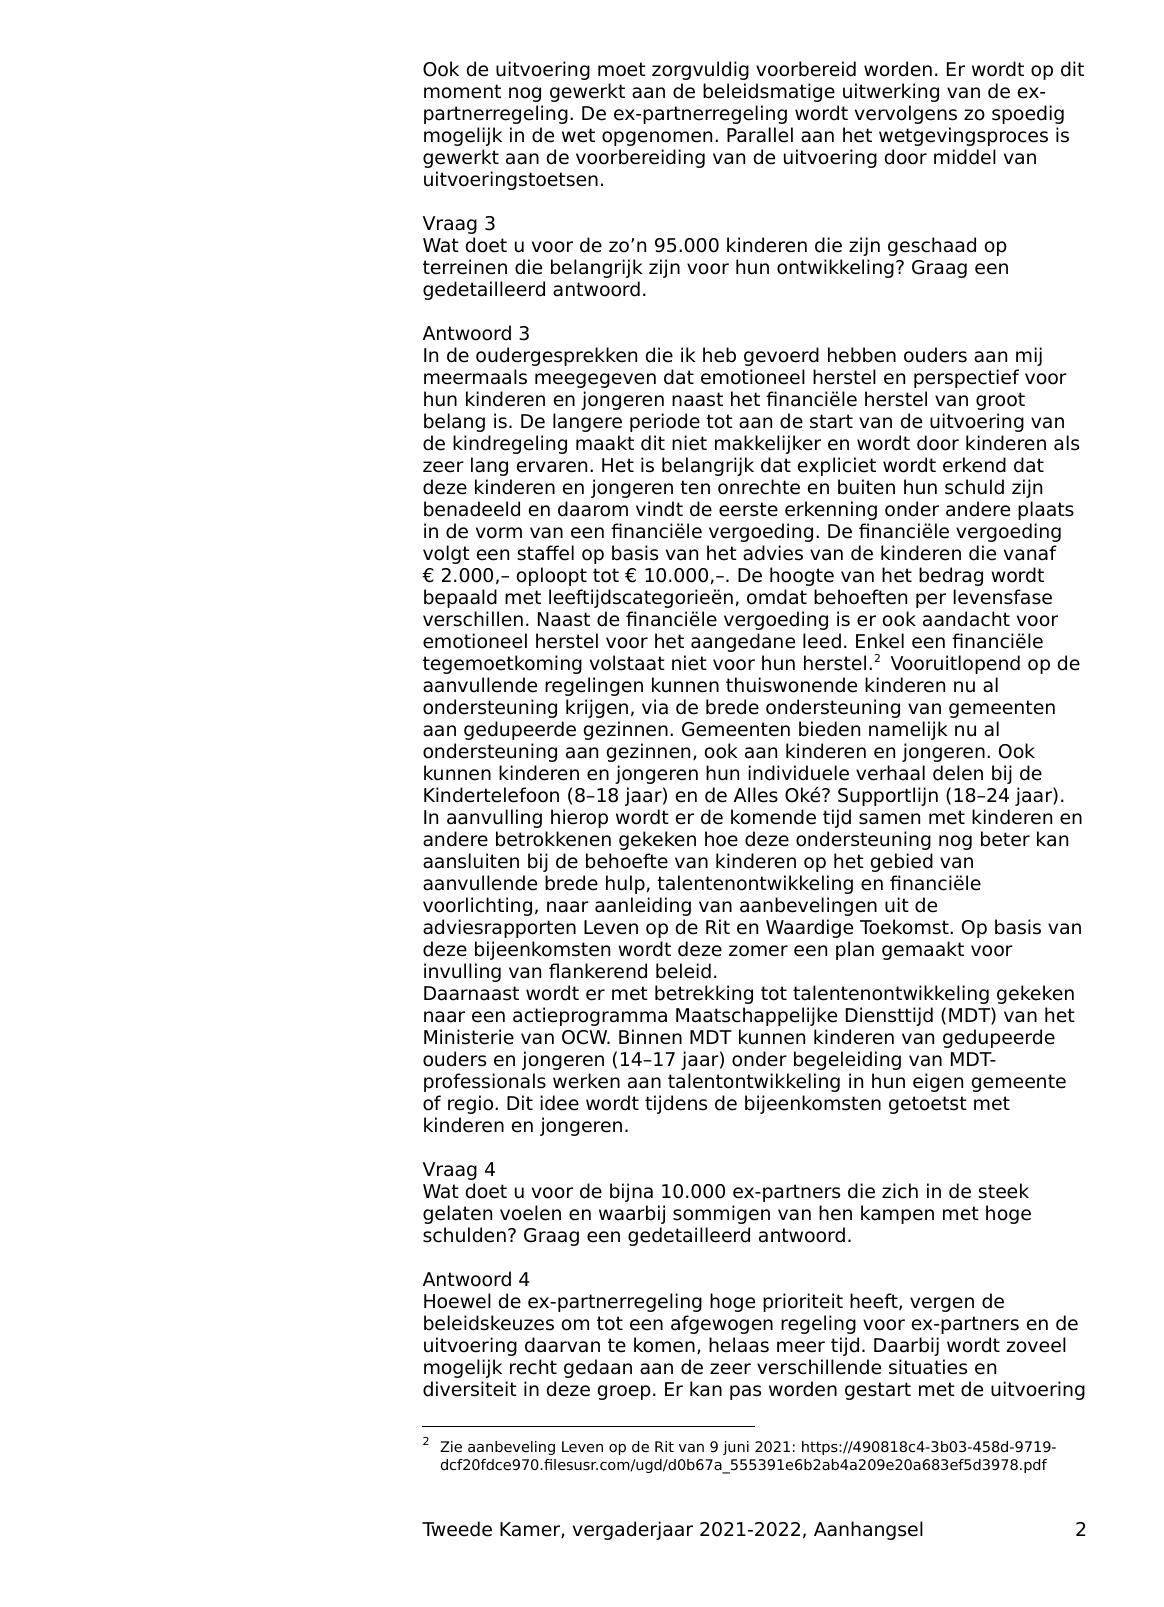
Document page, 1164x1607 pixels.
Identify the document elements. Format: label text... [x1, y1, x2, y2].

text In de oudergesprekken die ik heb gevoerd hebben ouders aan mij meermaals meegegeven dat emotioneel herstel en perspectief voor hun kinderen en jongeren naast het financiële herstel van groot belang is. De langere periode tot aan de start van de uitvoering van de kindregeling maakt dit niet makkelijker en wordt door kinderen als zeer lang ervaren. Het is belangrijk dat expliciet wordt erkend dat deze kinderen en jongeren ten onrechte en buiten hun schuld zijn benadeeld en daarom vindt de eerste erkenning onder andere plaats in de vorm van een financiële vergoeding. De financiële vergoeding volgt een staffel op basis van het advies van de kinderen die vanaf € 2.000,– oploopt tot € 10.000,–. De hoogte van het bedrag wordt bepaald met leeftijdscategorieën, omdat behoeften per levensfase verschillen. Naast de financiële vergoeding is er ook aandacht voor emotioneel herstel voor het aangedane leed. Enkel een financiële tegemoetkoming volstaat niet voor hun herstel. Vooruitlopend op de aanvullende regelingen kunnen thuiswonende kinderen nu al ondersteuning krijgen, via de brede ondersteuning van gemeenten aan gedupeerde gezinnen. Gemeenten bieden namelijk nu al ondersteuning aan gezinnen, ook aan kinderen en jongeren. Ook kunnen kinderen en jongeren hun individuele verhaal delen bij de Kindertelefoon (8–18 jaar) en de Alles Oké? Supportlijn (18–24 jaar). In aanvulling hierop wordt er de komende tijd samen met kinderen en andere betrokkenen gekeken hoe deze ondersteuning nog beter kan aansluiten bij de behoefte van kinderen op het gebied van aanvullende brede hulp, talentenontwikkeling en financiële voorlichting, naar aanleiding van aanbevelingen uit de adviesrapporten Leven op de Rit en Waardige Toekomst. Op basis van deze bijeenkomsten wordt deze zomer een plan gemaakt voor invulling van flankerend beleid. [422, 345, 1087, 983]
text Vraag 3 [422, 213, 1087, 235]
text Wat doet u voor de zo’n 95.000 kinderen die zijn geschaad op terreinen die belangrijk zijn voor hun ontwikkeling? Graag een gedetailleerd antwoord. [422, 235, 1087, 301]
text Hoewel de ex-partnerregeling hoge prioriteit heeft, vergen de beleidskeuzes om tot een afgewogen regeling voor ex-partners en de uitvoering daarvan te komen, helaas meer tijd. Daarbij wordt zoveel mogelijk recht gedaan aan de zeer verschillende situaties en diversiteit in deze groep. Er kan pas worden gestart met de uitvoering [422, 1291, 1087, 1401]
text Wat doet u voor de bijna 10.000 ex-partners die zich in de steek gelaten voelen en waarbij sommigen van hen kampen met hoge schulden? Graag een gedetailleerd antwoord. [422, 1181, 1087, 1247]
text Antwoord 3 [422, 323, 1087, 345]
text Zie aanbeveling Leven op de Rit van 9 juni 2021: https://490818c4-3b03-458d-9719-dcf20fdce970.filesusr.com/ugd/d0b67a_555391e6b2ab4a209e20a683ef5d3978.pdf [422, 1435, 1087, 1474]
text Antwoord 4 [422, 1269, 1087, 1291]
text Ook de uitvoering moet zorgvuldig voorbereid worden. Er wordt op dit moment nog gewerkt aan de beleidsmatige uitwerking van de ex-partnerregeling. De ex-partnerregeling wordt vervolgens zo spoedig mogelijk in de wet opgenomen. Parallel aan het wetgevingsproces is gewerkt aan de voorbereiding van de uitvoering door middel van uitvoeringstoetsen. [422, 59, 1087, 191]
text Vraag 4 [422, 1159, 1087, 1181]
text Daarnaast wordt er met betrekking tot talentenontwikkeling gekeken naar een actieprogramma Maatschappelijke Diensttijd (MDT) van het Ministerie van OCW. Binnen MDT kunnen kinderen van gedupeerde ouders en jongeren (14–17 jaar) onder begeleiding van MDT-professionals werken aan talentontwikkeling in hun eigen gemeente of regio. Dit idee wordt tijdens de bijeenkomsten getoetst met kinderen en jongeren. [422, 983, 1087, 1136]
